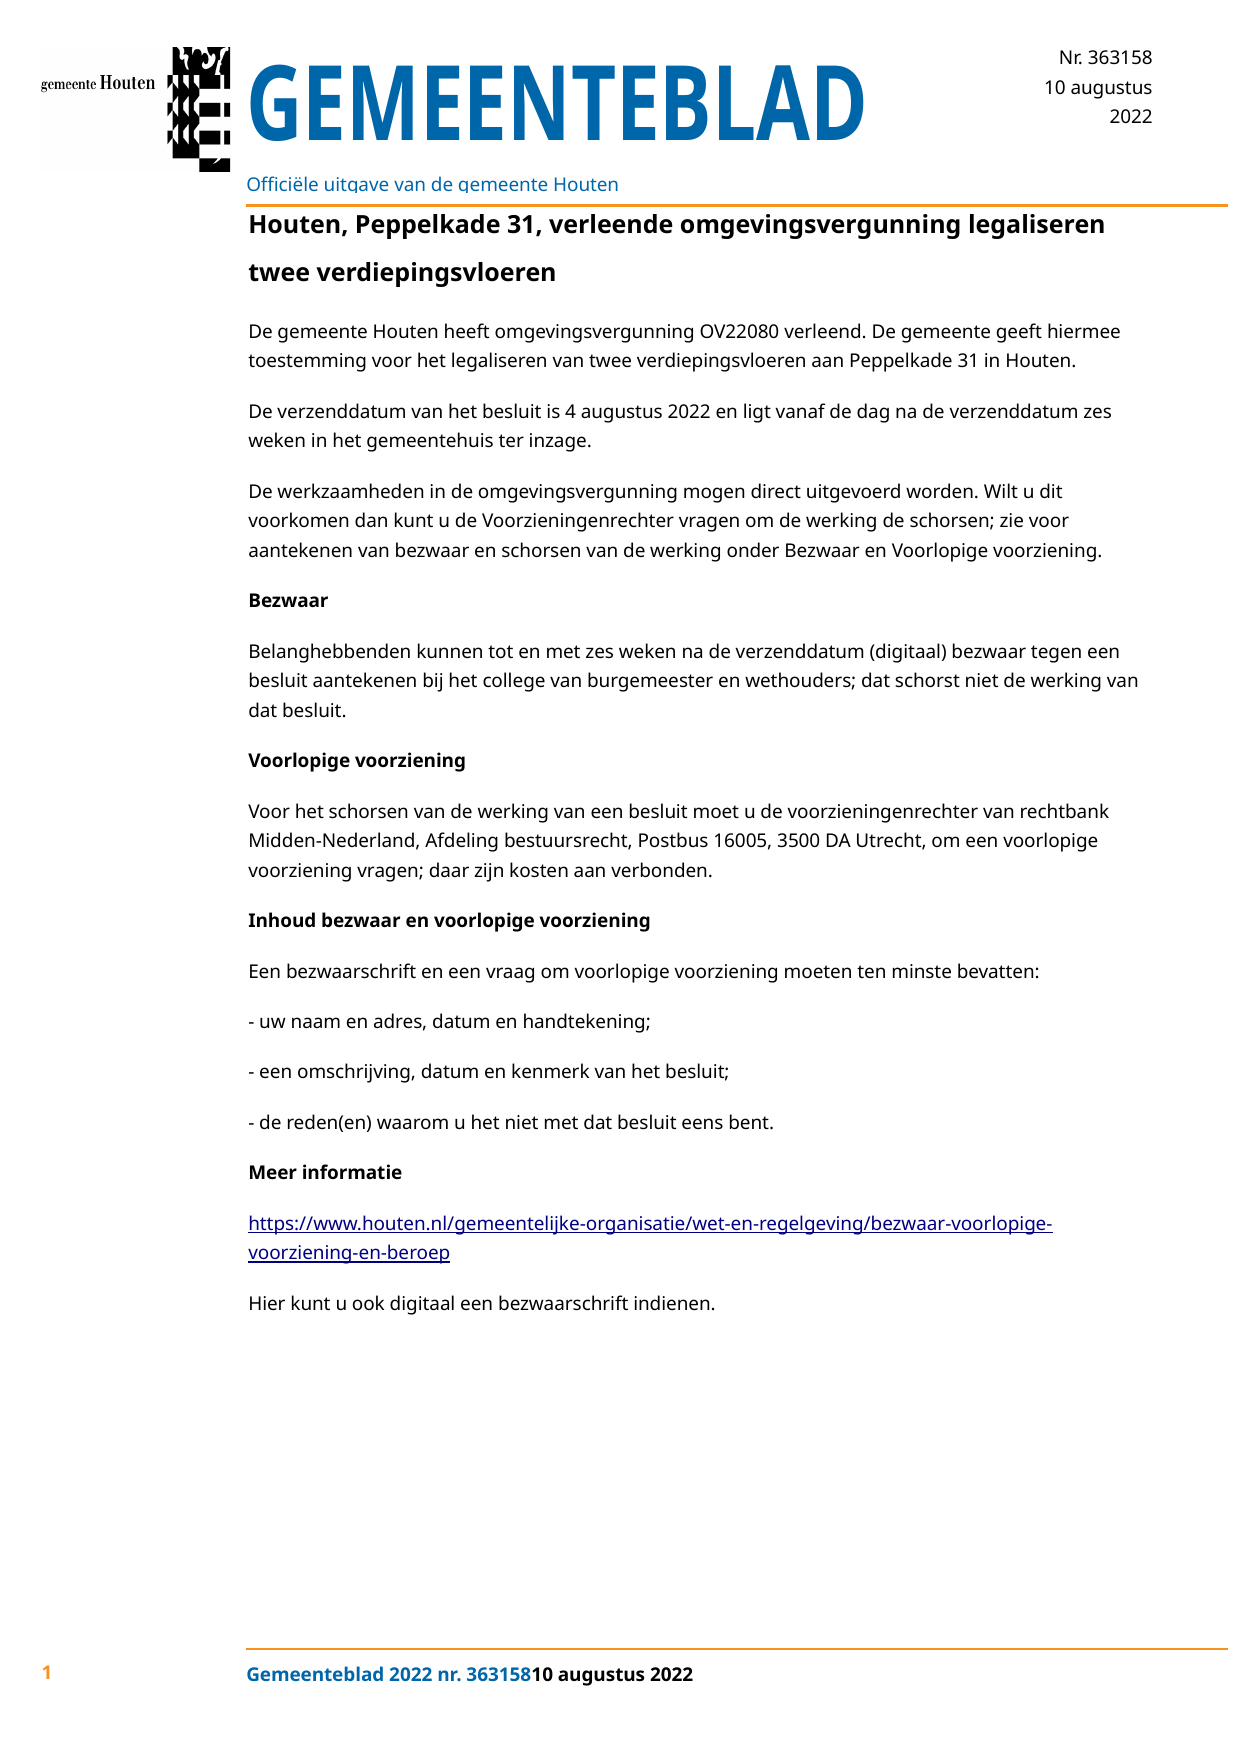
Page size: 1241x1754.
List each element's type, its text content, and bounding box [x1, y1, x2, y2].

text https://www.houten.nl/gemeentelijke-organisatie/wet-en-regelgeving/bezwaar-voorlopige-voorziening-en-beroep [248, 1210, 1152, 1265]
text De verzenddatum van het besluit is 4 augustus 2022 en ligt vanaf de dag na de verzenddatum zes weken in het gemeentehuis ter inzage. [248, 398, 1152, 453]
text - uw naam en adres, datum en handtekening; [248, 1008, 1152, 1034]
text Meer informatie [248, 1159, 1152, 1185]
text Bezwaar [248, 587, 1152, 613]
text Belanghebbenden kunnen tot en met zes weken na de verzenddatum (digitaal) bezwaar tegen een besluit aantekenen bij het college van burgemeester en wethouders; dat schorst niet de werking van dat besluit. [248, 638, 1152, 723]
text Een bezwaarschrift en een vraag om voorlopige voorziening moeten ten minste bevatten: [248, 958, 1152, 984]
picture [41, 47, 231, 172]
text De gemeente Houten heeft omgevingsvergunning OV22080 verleend. De gemeente geeft hiermee toestemming voor het legaliseren van twee verdiepingsvloeren aan Peppelkade 31 in Houten. [248, 318, 1152, 373]
text Houten, Peppelkade 31, verleende omgevingsvergunning legaliseren twee verdiepingsvloeren [248, 207, 1152, 288]
text Voor het schorsen van de werking van een besluit moet u de voorzieningenrechter van rechtbank Midden-Nederland, Afdeling bestuursrecht, Postbus 16005, 3500 DA Utrecht, om een voorlopige voorziening vragen; daar zijn kosten aan verbonden. [248, 798, 1152, 883]
text De werkzaamheden in de omgevingsvergunning mogen direct uitgevoerd worden. Wilt u dit voorkomen dan kunt u de Voorzieningenrechter vragen om de werking de schorsen; zie voor aantekenen van bezwaar en schorsen van de werking onder Bezwaar en Voorlopige voorziening. [248, 478, 1152, 563]
text - de reden(en) waarom u het niet met dat besluit eens bent. [248, 1109, 1152, 1135]
text Voorlopige voorziening [248, 747, 1152, 773]
text - een omschrijving, datum en kenmerk van het besluit; [248, 1059, 1152, 1084]
text Inhoud bezwaar en voorlopige voorziening [248, 907, 1152, 933]
text Hier kunt u ook digitaal een bezwaarschrift indienen. [248, 1290, 1152, 1316]
